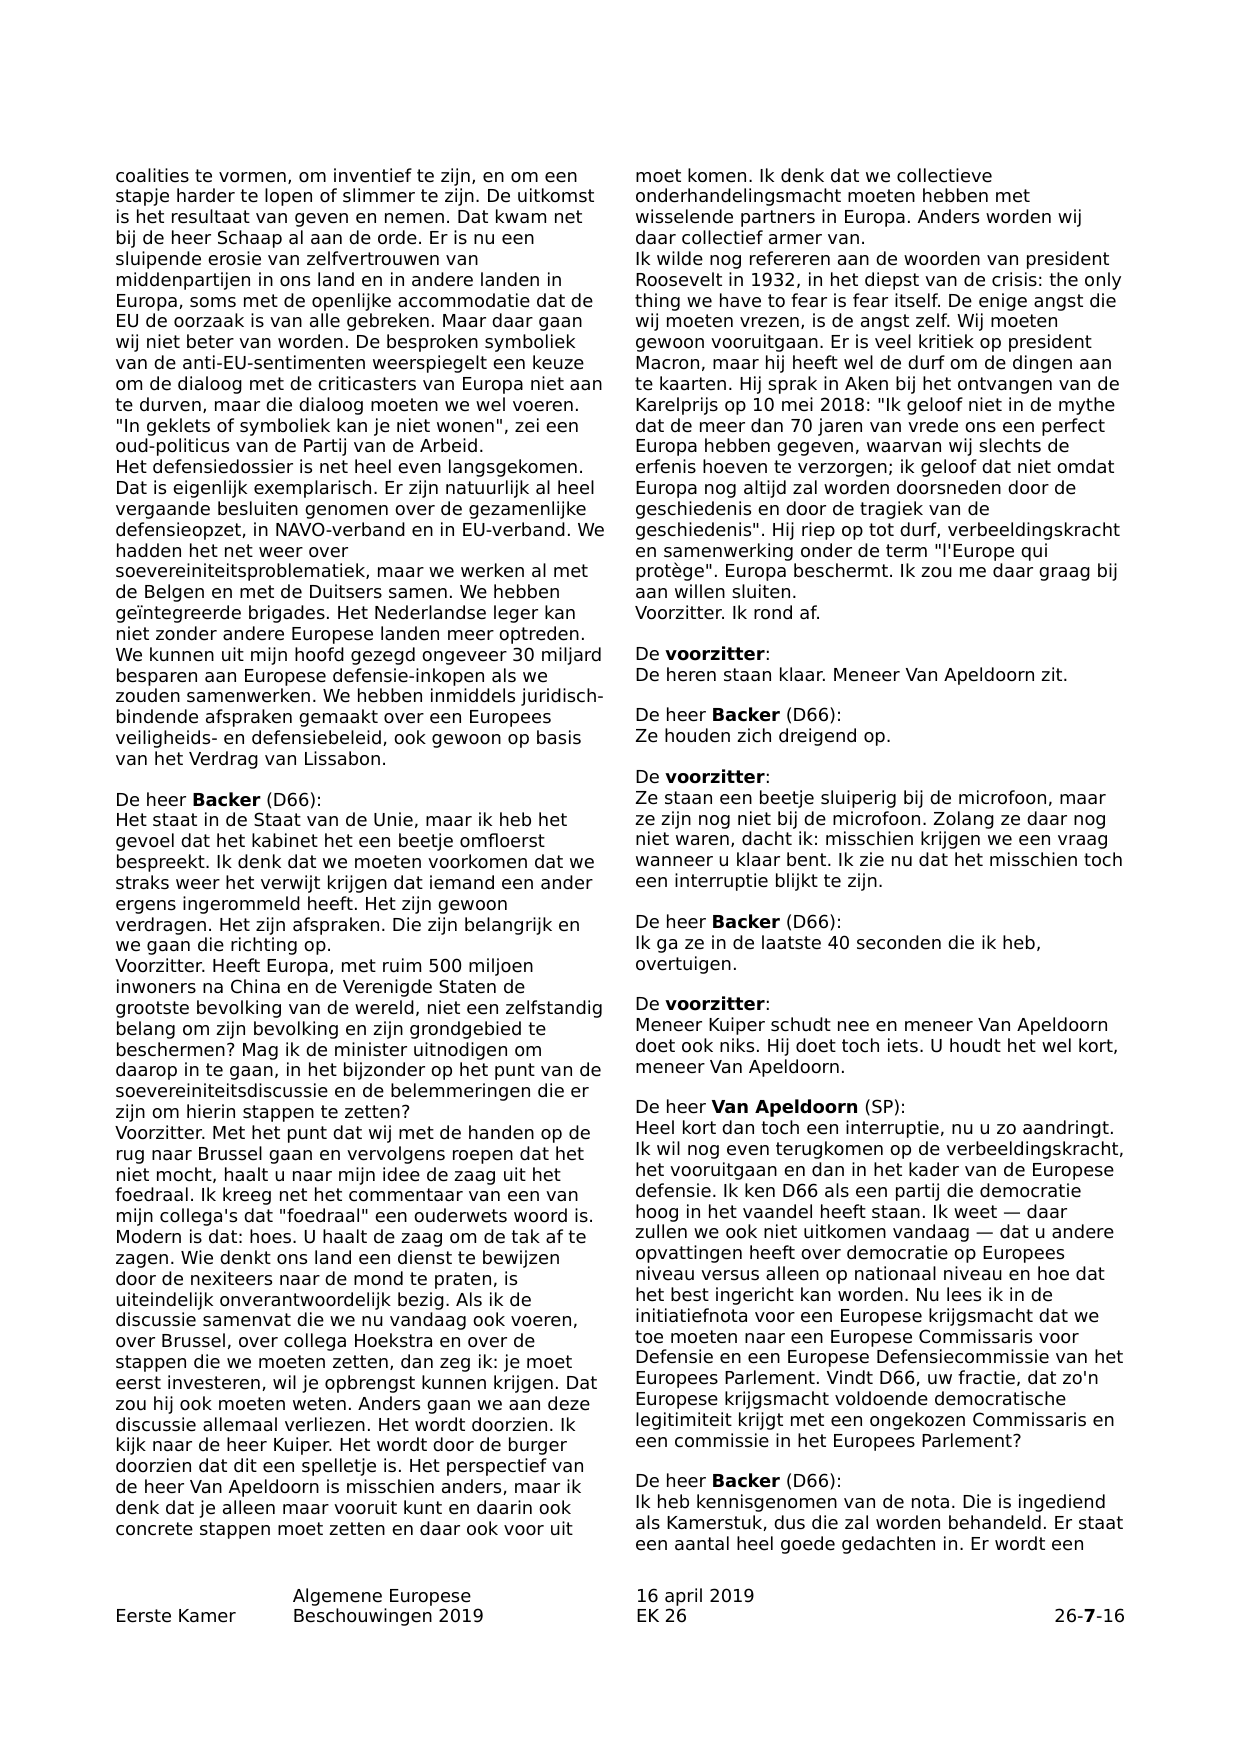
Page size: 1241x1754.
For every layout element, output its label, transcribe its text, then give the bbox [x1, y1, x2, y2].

text De heer Backer (D66): [635, 1471, 1125, 1492]
text De heer Backer (D66): [635, 705, 1125, 726]
text Ze staan een beetje sluiperig bij de microfoon, maar ze zijn nog niet bij de microfoon. Zolang ze daar nog niet waren, dacht ik: misschien krijgen we een vraag wanneer u klaar bent. Ik zie nu dat het misschien toch een interruptie blijkt te zijn. [635, 787, 1125, 892]
text De voorzitter: [635, 994, 1125, 1015]
text De voorzitter: [635, 767, 1125, 787]
text De heer Backer (D66): [635, 912, 1125, 932]
text Het defensiedossier is net heel even langsgekomen. Dat is eigenlijk exemplarisch. Er zijn natuurlijk al heel vergaande besluiten genomen over de gezamenlijke defensieopzet, in NAVO-verband en in EU-verband. We hadden het net weer over soevereiniteitsproblematiek, maar we werken al met de Belgen en met de Duitsers samen. We hebben geïntegreerde brigades. Het Nederlandse leger kan niet zonder andere Europese landen meer optreden. We kunnen uit mijn hoofd gezegd ongeveer 30 miljard besparen aan Europese defensie-inkopen als we zouden samenwerken. We hebben inmiddels juridisch-bindende afspraken gemaakt over een Europees veiligheids- en defensiebeleid, ook gewoon op basis van het Verdrag van Lissabon. [115, 457, 605, 769]
text Ik heb kennisgenomen van de nota. Die is ingediend als Kamerstuk, dus die zal worden behandeld. Er staat een aantal heel goede gedachten in. Er wordt een [635, 1492, 1125, 1554]
text Ze houden zich dreigend op. [635, 726, 1125, 747]
text moet komen. Ik denk dat we collectieve onderhandelingsmacht moeten hebben met wisselende partners in Europa. Anders worden wij daar collectief armer van. [635, 165, 1125, 249]
text Ik ga ze in de laatste 40 seconden die ik heb, overtuigen. [635, 932, 1125, 974]
text Heel kort dan toch een interruptie, nu u zo aandringt. Ik wil nog even terugkomen op de verbeeldingskracht, het vooruitgaan en dan in het kader van de Europese defensie. Ik ken D66 als een partij die democratie hoog in het vaandel heeft staan. Ik weet — daar zullen we ook niet uitkomen vandaag — dat u andere opvattingen heeft over democratie op Europees niveau versus alleen op nationaal niveau en hoe dat het best ingericht kan worden. Nu lees ik in de initiatiefnota voor een Europese krijgsmacht dat we toe moeten naar een Europese Commissaris voor Defensie en een Europese Defensiecommissie van het Europees Parlement. Vindt D66, uw fractie, dat zo'n Europese krijgsmacht voldoende democratische legitimiteit krijgt met een ongekozen Commissaris en een commissie in het Europees Parlement? [635, 1118, 1125, 1451]
text Meneer Kuiper schudt nee en meneer Van Apeldoorn doet ook niks. Hij doet toch iets. U houdt het wel kort, meneer Van Apeldoorn. [635, 1015, 1125, 1077]
text De voorzitter: [635, 644, 1125, 664]
text De heer Van Apeldoorn (SP): [635, 1097, 1125, 1118]
text Het staat in de Staat van de Unie, maar ik heb het gevoel dat het kabinet het een beetje omfloerst bespreekt. Ik denk dat we moeten voorkomen dat we straks weer het verwijt krijgen dat iemand een ander ergens ingerommeld heeft. Het zijn gewoon verdragen. Het zijn afspraken. Die zijn belangrijk en we gaan die richting op. [115, 810, 605, 956]
text Ik wilde nog refereren aan de woorden van president Roosevelt in 1932, in het diepst van de crisis: the only thing we have to fear is fear itself. De enige angst die wij moeten vrezen, is de angst zelf. Wij moeten gewoon vooruitgaan. Er is veel kritiek op president Macron, maar hij heeft wel de durf om de dingen aan te kaarten. Hij sprak in Aken bij het ontvangen van de Karelprijs op 10 mei 2018: "Ik geloof niet in de mythe dat de meer dan 70 jaren van vrede ons een perfect Europa hebben gegeven, waarvan wij slechts de erfenis hoeven te verzorgen; ik geloof dat niet omdat Europa nog altijd zal worden doorsneden door de geschiedenis en door de tragiek van de geschiedenis". Hij riep op tot durf, verbeeldingskracht en samenwerking onder de term "l'Europe qui protège". Europa beschermt. Ik zou me daar graag bij aan willen sluiten. [635, 249, 1125, 603]
text Voorzitter. Met het punt dat wij met de handen op de rug naar Brussel gaan en vervolgens roepen dat het niet mocht, haalt u naar mijn idee de zaag uit het foedraal. Ik kreeg net het commentaar van een van mijn collega's dat "foedraal" een ouderwets woord is. Modern is dat: hoes. U haalt de zaag om de tak af te zagen. Wie denkt ons land een dienst te bewijzen door de nexiteers naar de mond te praten, is uiteindelijk onverantwoordelijk bezig. Als ik de discussie samenvat die we nu vandaag ook voeren, over Brussel, over collega Hoekstra en over de stappen die we moeten zetten, dan zeg ik: je moet eerst investeren, wil je opbrengst kunnen krijgen. Dat zou hij ook moeten weten. Anders gaan we aan deze discussie allemaal verliezen. Het wordt doorzien. Ik kijk naar de heer Kuiper. Het wordt door de burger doorzien dat dit een spelletje is. Het perspectief van de heer Van Apeldoorn is misschien anders, maar ik denk dat je alleen maar vooruit kunt en daarin ook concrete stappen moet zetten en daar ook voor uit [115, 1123, 605, 1539]
text Voorzitter. Ik rond af. [635, 603, 1125, 624]
text De heer Backer (D66): [115, 789, 605, 810]
text coalities te vormen, om inventief te zijn, en om een stapje harder te lopen of slimmer te zijn. De uitkomst is het resultaat van geven en nemen. Dat kwam net bij de heer Schaap al aan de orde. Er is nu een sluipende erosie van zelfvertrouwen van middenpartijen in ons land en in andere landen in Europa, soms met de openlijke accommodatie dat de EU de oorzaak is van alle gebreken. Maar daar gaan wij niet beter van worden. De besproken symboliek van de anti-EU-sentimenten weerspiegelt een keuze om de dialoog met de criticasters van Europa niet aan te durven, maar die dialoog moeten we wel voeren. "In geklets of symboliek kan je niet wonen", zei een oud-politicus van de Partij van de Arbeid. [115, 165, 605, 457]
text De heren staan klaar. Meneer Van Apeldoorn zit. [635, 664, 1125, 685]
text Voorzitter. Heeft Europa, met ruim 500 miljoen inwoners na China en de Verenigde Staten de grootste bevolking van de wereld, niet een zelfstandig belang om zijn bevolking en zijn grondgebied te beschermen? Mag ik de minister uitnodigen om daarop in te gaan, in het bijzonder op het punt van de soevereiniteitsdiscussie en de belemmeringen die er zijn om hierin stappen te zetten? [115, 956, 605, 1123]
